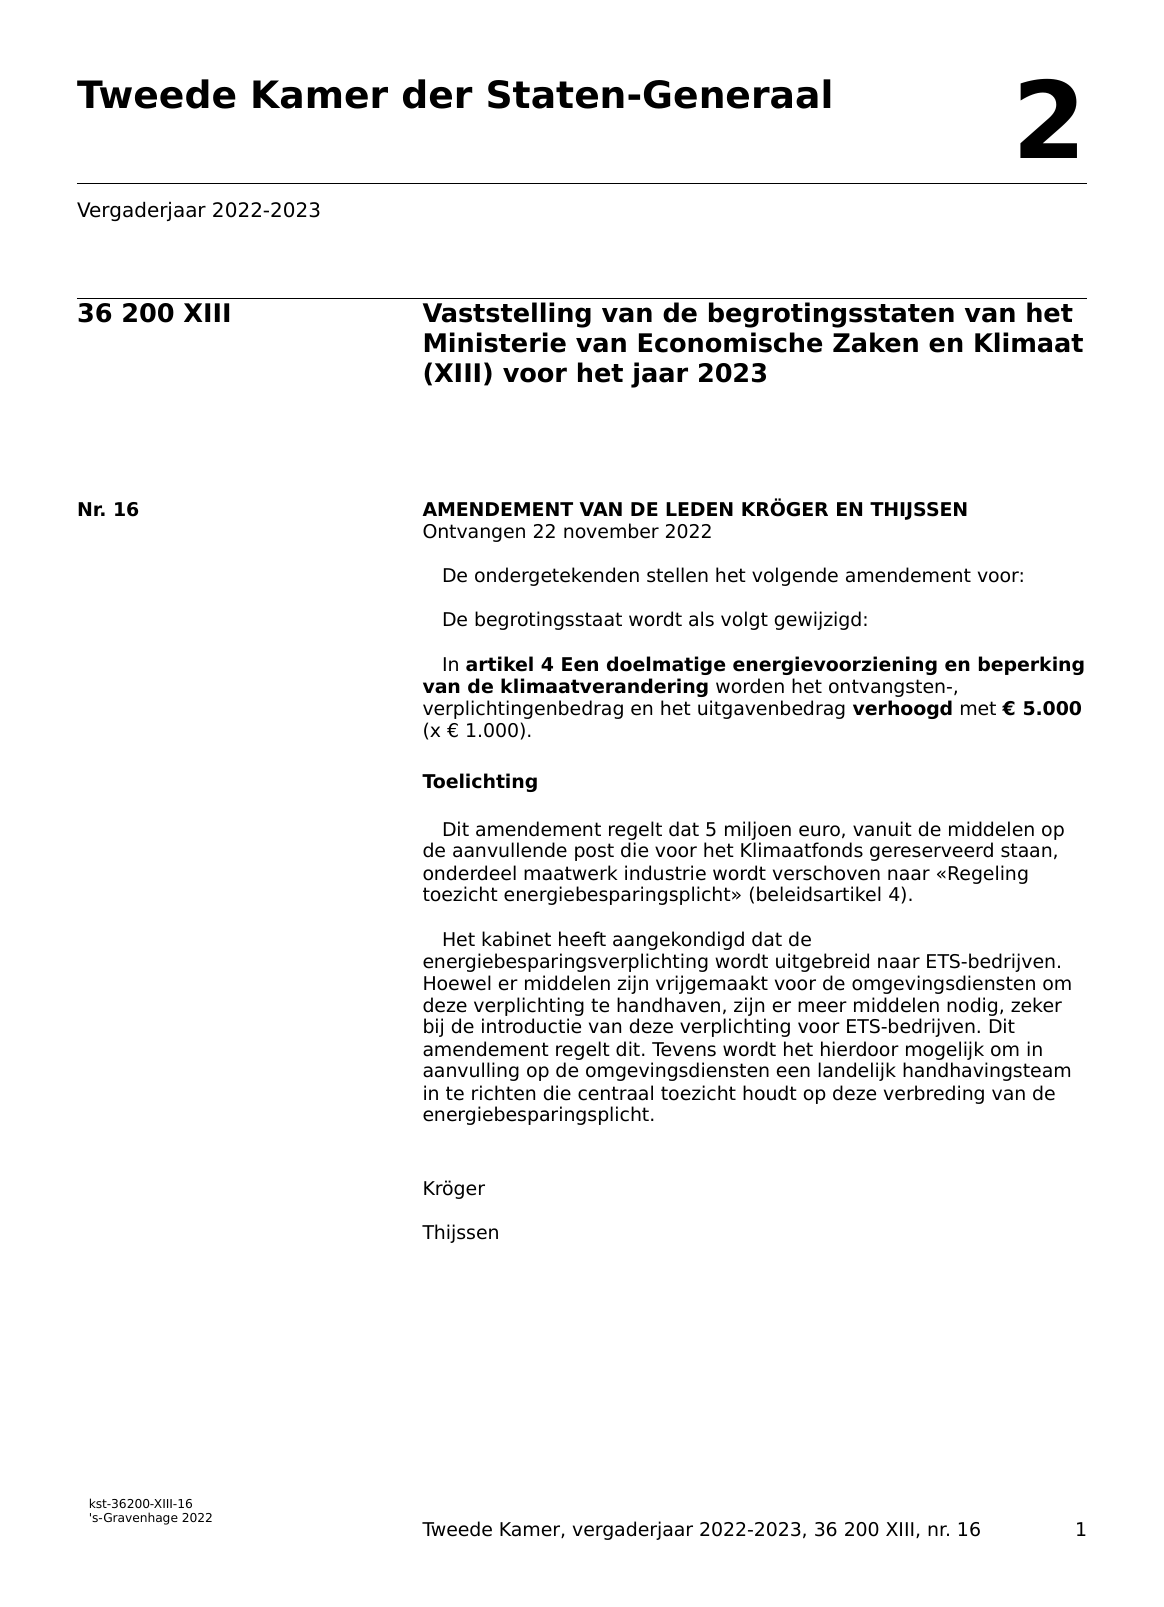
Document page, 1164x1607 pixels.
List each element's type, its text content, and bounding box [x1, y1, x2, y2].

text kst-36200-XIII-16 [88, 1497, 323, 1511]
subtitle Nr. 16 AMENDEMENT VAN DE LEDEN KRÖGER EN THIJSSEN [77, 499, 1087, 521]
table_header Tweede Kamer der Staten-Generaal [77, 59, 886, 183]
subtitle 36 200 XIII Vaststelling van de begrotingsstaten van het Ministerie van Economische Zaken en Klimaat (XIII) voor het jaar 2023 [77, 299, 1087, 388]
text 's-Gravenhage 2022 [88, 1511, 323, 1525]
text Kröger Thijssen [422, 1156, 1087, 1244]
table_cell Vergaderjaar 2022-2023 [77, 184, 1087, 298]
text De ondergetekenden stellen het volgende amendement voor: [422, 565, 1087, 587]
text Ontvangen 22 november 2022 [422, 521, 1087, 543]
text De begrotingsstaat wordt als volgt gewijzigd: [422, 609, 1087, 631]
text Dit amendement regelt dat 5 miljoen euro, vanuit de middelen op de aanvullende post die voor het Klimaatfonds gereserveerd staan, onderdeel maatwerk industrie wordt verschoven naar «Regeling toezicht energiebesparingsplicht» (beleidsartikel 4). [422, 818, 1087, 906]
text Het kabinet heeft aangekondigd dat de energiebesparingsverplichting wordt uitgebreid naar ETS-bedrijven. Hoewel er middelen zijn vrijgemaakt voor de omgevingsdiensten om deze verplichting te handhaven, zijn er meer middelen nodig, zeker bij de introductie van deze verplichting voor ETS-bedrijven. Dit amendement regelt dit. Tevens wordt het hierdoor mogelijk om in aanvulling op de omgevingsdiensten een landelijk handhavingsteam in te richten die centraal toezicht houdt op deze verbreding van de energiebesparingsplicht. [422, 928, 1087, 1126]
table_header 2 [886, 59, 1087, 183]
subtitle Toelichting [422, 771, 1087, 793]
text In artikel 4 Een doelmatige energievoorziening en beperking van de klimaatverandering worden het ontvangsten-, verplichtingenbedrag en het uitgavenbedrag verhoogd met € 5.000 (x € 1.000). [422, 653, 1087, 741]
